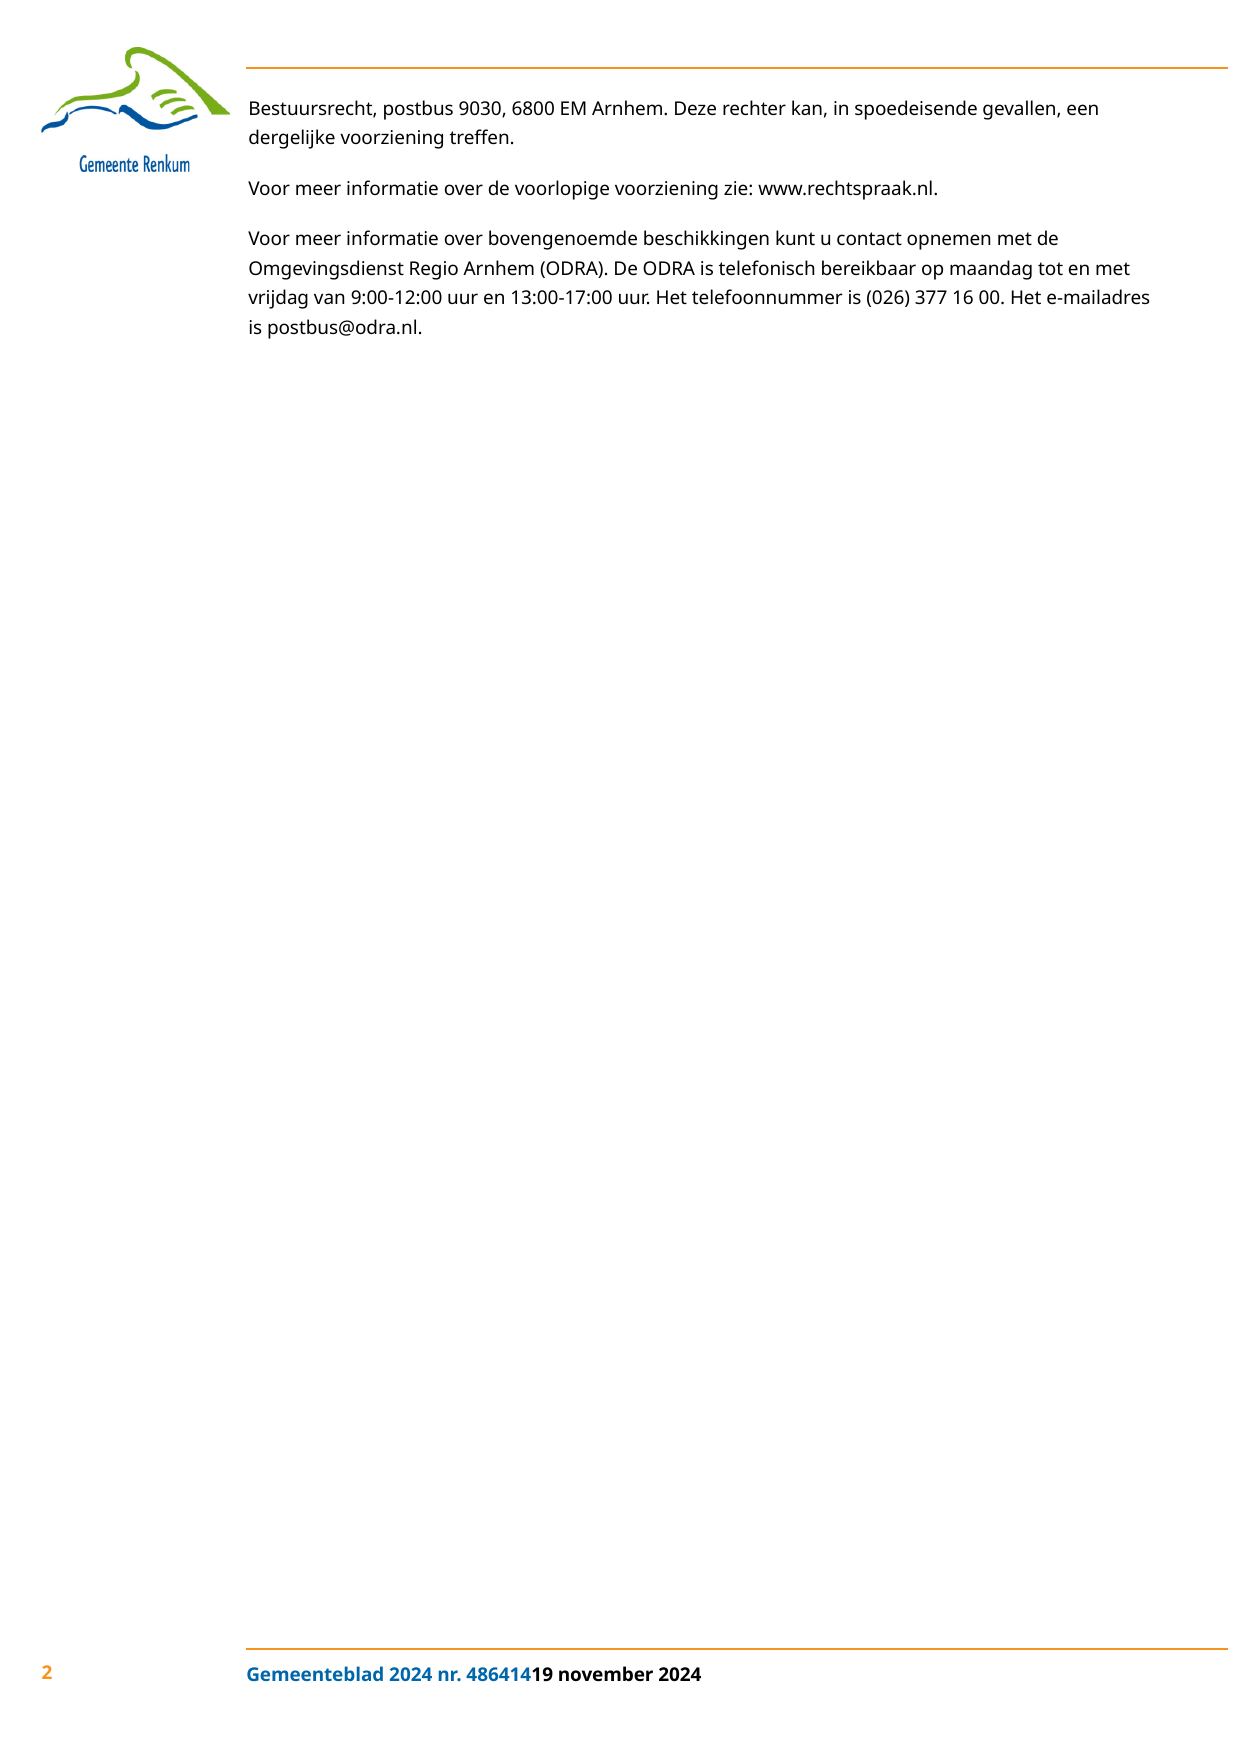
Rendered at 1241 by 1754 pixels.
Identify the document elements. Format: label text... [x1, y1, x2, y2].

text Voor meer informatie over bovengenoemde beschikkingen kunt u contact opnemen met de Omgevingsdienst Regio Arnhem (ODRA). De ODRA is telefonisch bereikbaar op maandag tot en met vrijdag van 9:00-12:00 uur en 13:00-17:00 uur. Het telefoonnummer is (026) 377 16 00. Het e-mailadres is postbus@odra.nl. [248, 225, 1152, 340]
text Bestuursrecht, postbus 9030, 6800 EM Arnhem. Deze rechter kan, in spoedeisende gevallen, een dergelijke voorziening treffen. [248, 95, 1152, 150]
text Voor meer informatie over de voorlopige voorziening zie: www.rechtspraak.nl. [248, 175, 1152, 201]
picture [41, 47, 231, 172]
